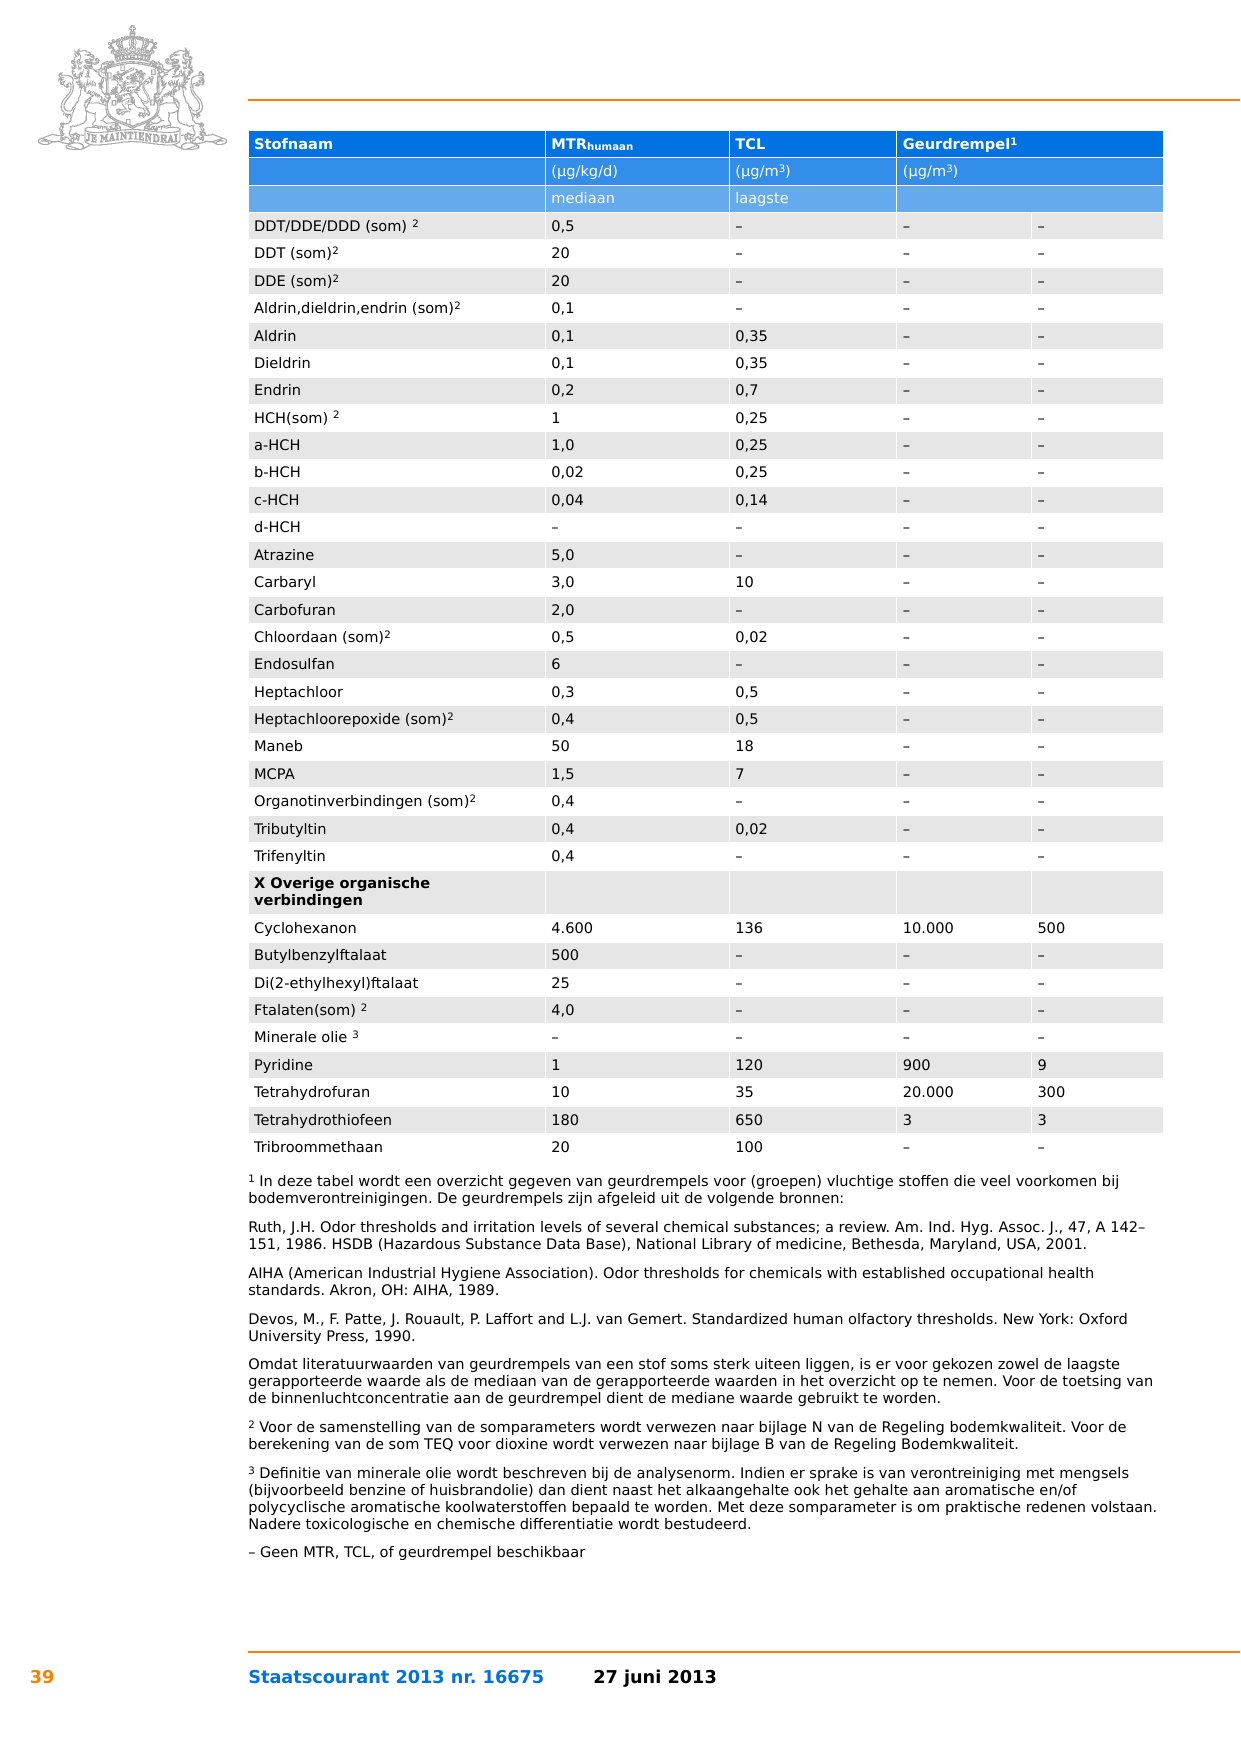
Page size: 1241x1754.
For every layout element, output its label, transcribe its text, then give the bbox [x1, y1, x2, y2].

table_cell 5,0 [546, 542, 729, 568]
table_cell MCPA [249, 761, 545, 787]
table_cell – [897, 487, 1031, 513]
table_cell – [897, 624, 1031, 650]
table_header Geurdrempel1 [897, 131, 1163, 157]
table_cell – [1032, 378, 1163, 404]
table_cell – [897, 1134, 1031, 1161]
table_cell – [730, 268, 896, 294]
table_cell – [1032, 1025, 1163, 1051]
table_cell Organotinverbindingen (som)2 [249, 789, 545, 815]
table_cell – [897, 843, 1031, 869]
table_header Stofnaam [249, 131, 545, 157]
table_cell – [897, 679, 1031, 705]
table_cell Ftalaten(som) 2 [249, 997, 545, 1023]
table_cell – [730, 515, 896, 541]
table_cell 0,14 [730, 487, 896, 513]
table_cell – [1032, 943, 1163, 969]
table_cell 25 [546, 970, 729, 996]
table_cell – [1032, 295, 1163, 322]
table_cell Atrazine [249, 542, 545, 568]
table_cell – [1032, 515, 1163, 541]
table_cell – [897, 597, 1031, 623]
table_cell 3 [1032, 1107, 1163, 1133]
table_cell 0,1 [546, 323, 729, 349]
table_cell 0,4 [546, 816, 729, 842]
table_cell 4.600 [546, 915, 729, 941]
table_cell 1,0 [546, 432, 729, 459]
table_cell 100 [730, 1134, 896, 1161]
table_cell 50 [546, 734, 729, 760]
table_cell 10 [546, 1079, 729, 1106]
table_cell 120 [730, 1052, 896, 1078]
table_cell – [897, 268, 1031, 294]
table_cell – [1032, 268, 1163, 294]
table_header TCL [730, 131, 896, 157]
table_cell – [897, 241, 1031, 267]
table_cell 900 [897, 1052, 1031, 1078]
table_cell – [897, 460, 1031, 486]
table_cell – [897, 542, 1031, 568]
table_cell Aldrin,dieldrin,endrin (som)2 [249, 295, 545, 322]
table_cell 20 [546, 1134, 729, 1161]
table_cell 0,5 [546, 624, 729, 650]
table_cell – [730, 295, 896, 322]
table_cell – [730, 943, 896, 969]
table_cell 3,0 [546, 569, 729, 596]
table_cell (µg/kg/d) [546, 158, 729, 185]
table_cell [249, 186, 545, 212]
table_cell 500 [546, 943, 729, 969]
table_cell – [1032, 213, 1163, 239]
table_cell – [897, 761, 1031, 787]
table_cell 0,02 [546, 460, 729, 486]
table_cell – [897, 970, 1031, 996]
table_cell [546, 871, 729, 914]
table_cell – [546, 1025, 729, 1051]
table_cell Minerale olie 3 [249, 1025, 545, 1051]
table_cell – [1032, 487, 1163, 513]
table_cell c-HCH [249, 487, 545, 513]
table_cell Heptachloorepoxide (som)2 [249, 706, 545, 733]
table_cell 3 [897, 1107, 1031, 1133]
table_cell Butylbenzylftalaat [249, 943, 545, 969]
table_cell – [1032, 432, 1163, 459]
table_cell 0,4 [546, 843, 729, 869]
table_cell Endrin [249, 378, 545, 404]
table_cell – [730, 651, 896, 678]
table_cell Chloordaan (som)2 [249, 624, 545, 650]
table_cell – [897, 515, 1031, 541]
table_cell 0,7 [730, 378, 896, 404]
table_cell – [897, 569, 1031, 596]
table_cell (µg/m3) [730, 158, 896, 185]
table_cell – [1032, 706, 1163, 733]
table_cell – [730, 970, 896, 996]
table_cell 9 [1032, 1052, 1163, 1078]
table_cell – [1032, 597, 1163, 623]
table_cell Dieldrin [249, 350, 545, 376]
table_cell – [1032, 460, 1163, 486]
table_cell 35 [730, 1079, 896, 1106]
table_cell [897, 186, 1163, 212]
table_cell DDE (som)2 [249, 268, 545, 294]
table_cell – [897, 943, 1031, 969]
table_cell Carbofuran [249, 597, 545, 623]
table_cell – [1032, 1134, 1163, 1161]
table_cell – [897, 651, 1031, 678]
table_cell 1 In deze tabel wordt een overzicht gegeven van geurdrempels voor (groepen) vluchtige stoffen die veel voorkomen bij bodemverontreinigingen. De geurdrempels zijn afgeleid uit de volgende bronnen: Ruth, J.H. Odor thresholds and irritation levels of several chemical substances; a review. Am. Ind. Hyg. Assoc. J., 47, A 142–151, 1986. HSDB (Hazardous Substance Data Base), National Library of medicine, Bethesda, Maryland, USA, 2001. AIHA (American Industrial Hygiene Association). Odor thresholds for chemicals with established occupational health standards. Akron, OH: AIHA, 1989. Devos, M., F. Patte, J. Rouault, P. Laffort and L.J. van Gemert. Standardized human olfactory thresholds. New York: Oxford University Press, 1990. Omdat literatuurwaarden van geurdrempels van een stof soms sterk uiteen liggen, is er voor gekozen zowel de laagste gerapporteerde waarde als de mediaan van de gerapporteerde waarden in het overzicht op te nemen. Voor de toetsing van de binnenluchtconcentratie aan de geurdrempel dient de mediane waarde gebruikt te worden. 2 Voor de samenstelling van de somparameters wordt verwezen naar bijlage N van de Regeling bodemkwaliteit. Voor de berekening van de som TEQ voor dioxine wordt verwezen naar bijlage B van de Regeling Bodemkwaliteit. 3 Definitie van minerale olie wordt beschreven bij de analysenorm. Indien er sprake is van verontreiniging met mengsels (bijvoorbeeld benzine of huisbrandolie) dan dient naast het alkaangehalte ook het gehalte aan aromatische en/of polycyclische aromatische koolwaterstoffen bepaald te worden. Met deze somparameter is om praktische redenen volstaan. Nadere toxicologische en chemische differentiatie wordt bestudeerd. – Geen MTR, TCL, of geurdrempel beschikbaar [248, 1162, 1163, 1561]
table_cell – [897, 997, 1031, 1023]
table_cell Trifenyltin [249, 843, 545, 869]
table_cell – [1032, 569, 1163, 596]
table_cell 180 [546, 1107, 729, 1133]
table_cell 20 [546, 268, 729, 294]
table_cell – [897, 816, 1031, 842]
table_cell 650 [730, 1107, 896, 1133]
table_cell – [1032, 816, 1163, 842]
table_cell – [730, 1025, 896, 1051]
table_cell 10.000 [897, 915, 1031, 941]
table_cell – [897, 789, 1031, 815]
table_cell Tributyltin [249, 816, 545, 842]
table_cell 2,0 [546, 597, 729, 623]
table_cell – [1032, 241, 1163, 267]
table_cell – [1032, 734, 1163, 760]
table_cell – [897, 350, 1031, 376]
picture [38, 25, 227, 150]
table_cell 0,3 [546, 679, 729, 705]
table_cell 10 [730, 569, 896, 596]
table_cell 0,2 [546, 378, 729, 404]
table_cell Carbaryl [249, 569, 545, 596]
table_cell 20.000 [897, 1079, 1031, 1106]
table_cell 136 [730, 915, 896, 941]
table_cell [897, 871, 1031, 914]
table_cell Cyclohexanon [249, 915, 545, 941]
table_cell – [546, 515, 729, 541]
table_cell Tetrahydrofuran [249, 1079, 545, 1106]
table_cell 0,35 [730, 350, 896, 376]
table_cell 0,02 [730, 816, 896, 842]
table_cell 0,25 [730, 432, 896, 459]
table_cell – [1032, 323, 1163, 349]
table_header MTRhumaan [546, 131, 729, 157]
table_cell 0,25 [730, 405, 896, 431]
table_cell 0,02 [730, 624, 896, 650]
table_cell 1 [546, 405, 729, 431]
table_cell – [1032, 542, 1163, 568]
table_cell 0,5 [730, 679, 896, 705]
table_cell 7 [730, 761, 896, 787]
table_cell 20 [546, 241, 729, 267]
table_cell 0,4 [546, 789, 729, 815]
table_cell – [1032, 997, 1163, 1023]
table_cell – [730, 213, 896, 239]
table_cell – [730, 597, 896, 623]
table_cell – [1032, 350, 1163, 376]
table_cell (µg/m3) [897, 158, 1163, 185]
table_cell – [1032, 843, 1163, 869]
table_cell 0,1 [546, 350, 729, 376]
table_cell – [730, 843, 896, 869]
table_cell – [1032, 624, 1163, 650]
table_cell – [897, 706, 1031, 733]
table_cell b-HCH [249, 460, 545, 486]
table_cell 0,5 [546, 213, 729, 239]
table_cell 6 [546, 651, 729, 678]
table_cell – [897, 1025, 1031, 1051]
table_cell Heptachloor [249, 679, 545, 705]
table_cell 1 [546, 1052, 729, 1078]
table_cell Endosulfan [249, 651, 545, 678]
table_cell 0,04 [546, 487, 729, 513]
table_cell Tribroommethaan [249, 1134, 545, 1161]
table_cell – [897, 405, 1031, 431]
table_cell [1032, 871, 1163, 914]
table_cell DDT/DDE/DDD (som) 2 [249, 213, 545, 239]
table_cell Aldrin [249, 323, 545, 349]
table_cell 0,5 [730, 706, 896, 733]
table_cell 0,1 [546, 295, 729, 322]
table_cell – [897, 323, 1031, 349]
table_cell [249, 158, 545, 185]
table_cell 0,4 [546, 706, 729, 733]
table_cell DDT (som)2 [249, 241, 545, 267]
table_cell laagste [730, 186, 896, 212]
table_cell – [730, 789, 896, 815]
table_cell [730, 871, 896, 914]
table_cell – [1032, 405, 1163, 431]
table_cell 0,35 [730, 323, 896, 349]
table_cell – [1032, 970, 1163, 996]
table_cell – [897, 295, 1031, 322]
table_cell 1,5 [546, 761, 729, 787]
table_cell d-HCH [249, 515, 545, 541]
table_cell – [1032, 651, 1163, 678]
table_cell – [730, 997, 896, 1023]
table_cell 18 [730, 734, 896, 760]
table_cell mediaan [546, 186, 729, 212]
table_cell Di(2-ethylhexyl)ftalaat [249, 970, 545, 996]
table_cell – [730, 542, 896, 568]
table_cell X Overige organische verbindingen [249, 871, 545, 914]
table_cell – [1032, 679, 1163, 705]
table_cell – [1032, 789, 1163, 815]
table_cell 500 [1032, 915, 1163, 941]
table_cell – [730, 241, 896, 267]
table_cell Maneb [249, 734, 545, 760]
table_cell a-HCH [249, 432, 545, 459]
table_cell 4,0 [546, 997, 729, 1023]
table_cell – [897, 734, 1031, 760]
table_cell – [1032, 761, 1163, 787]
table_cell HCH(som) 2 [249, 405, 545, 431]
table_cell – [897, 378, 1031, 404]
table_cell Pyridine [249, 1052, 545, 1078]
table_cell 0,25 [730, 460, 896, 486]
table_cell – [897, 432, 1031, 459]
table_cell 300 [1032, 1079, 1163, 1106]
table_cell – [897, 213, 1031, 239]
table_cell Tetrahydrothiofeen [249, 1107, 545, 1133]
